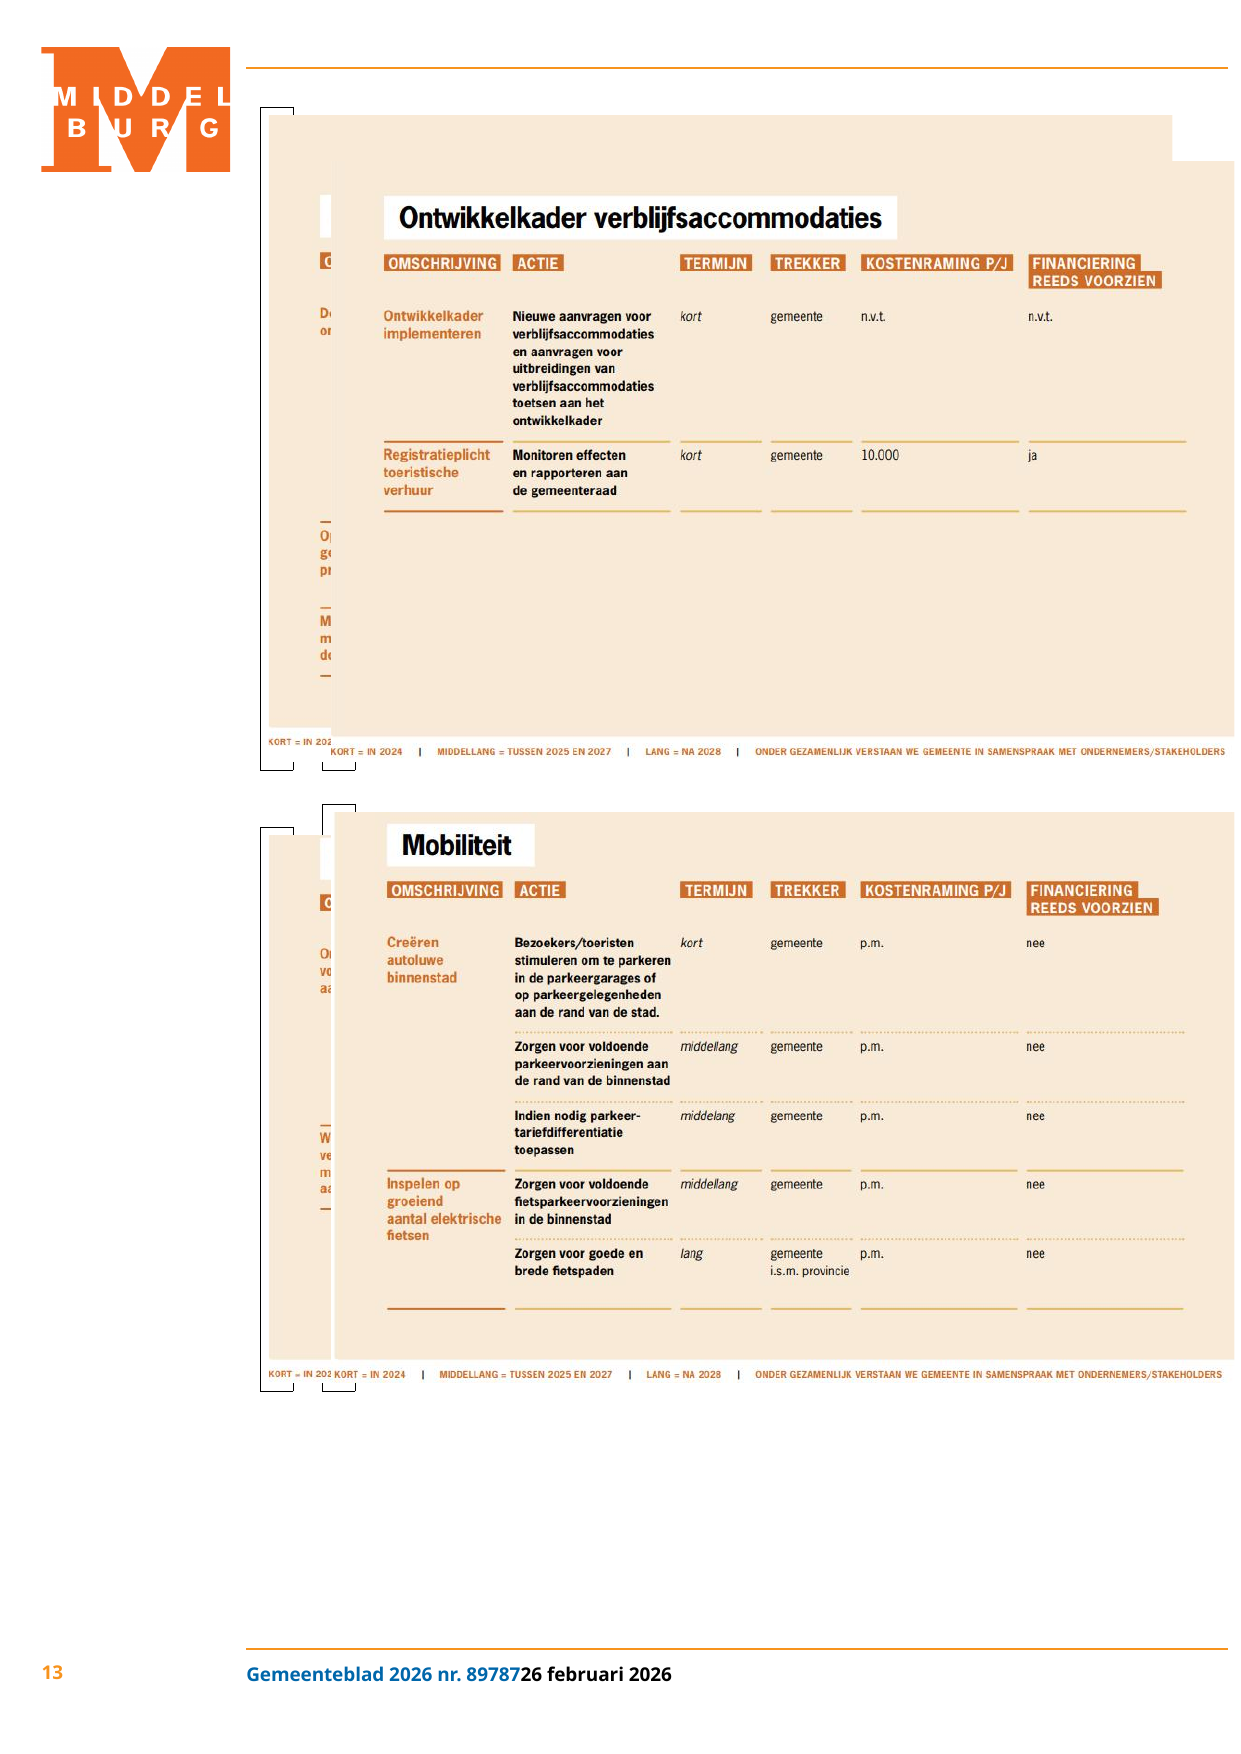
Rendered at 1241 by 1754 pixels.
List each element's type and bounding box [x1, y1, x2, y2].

picture [268, 115, 1235, 762]
picture [268, 812, 1235, 1383]
picture [41, 47, 231, 172]
